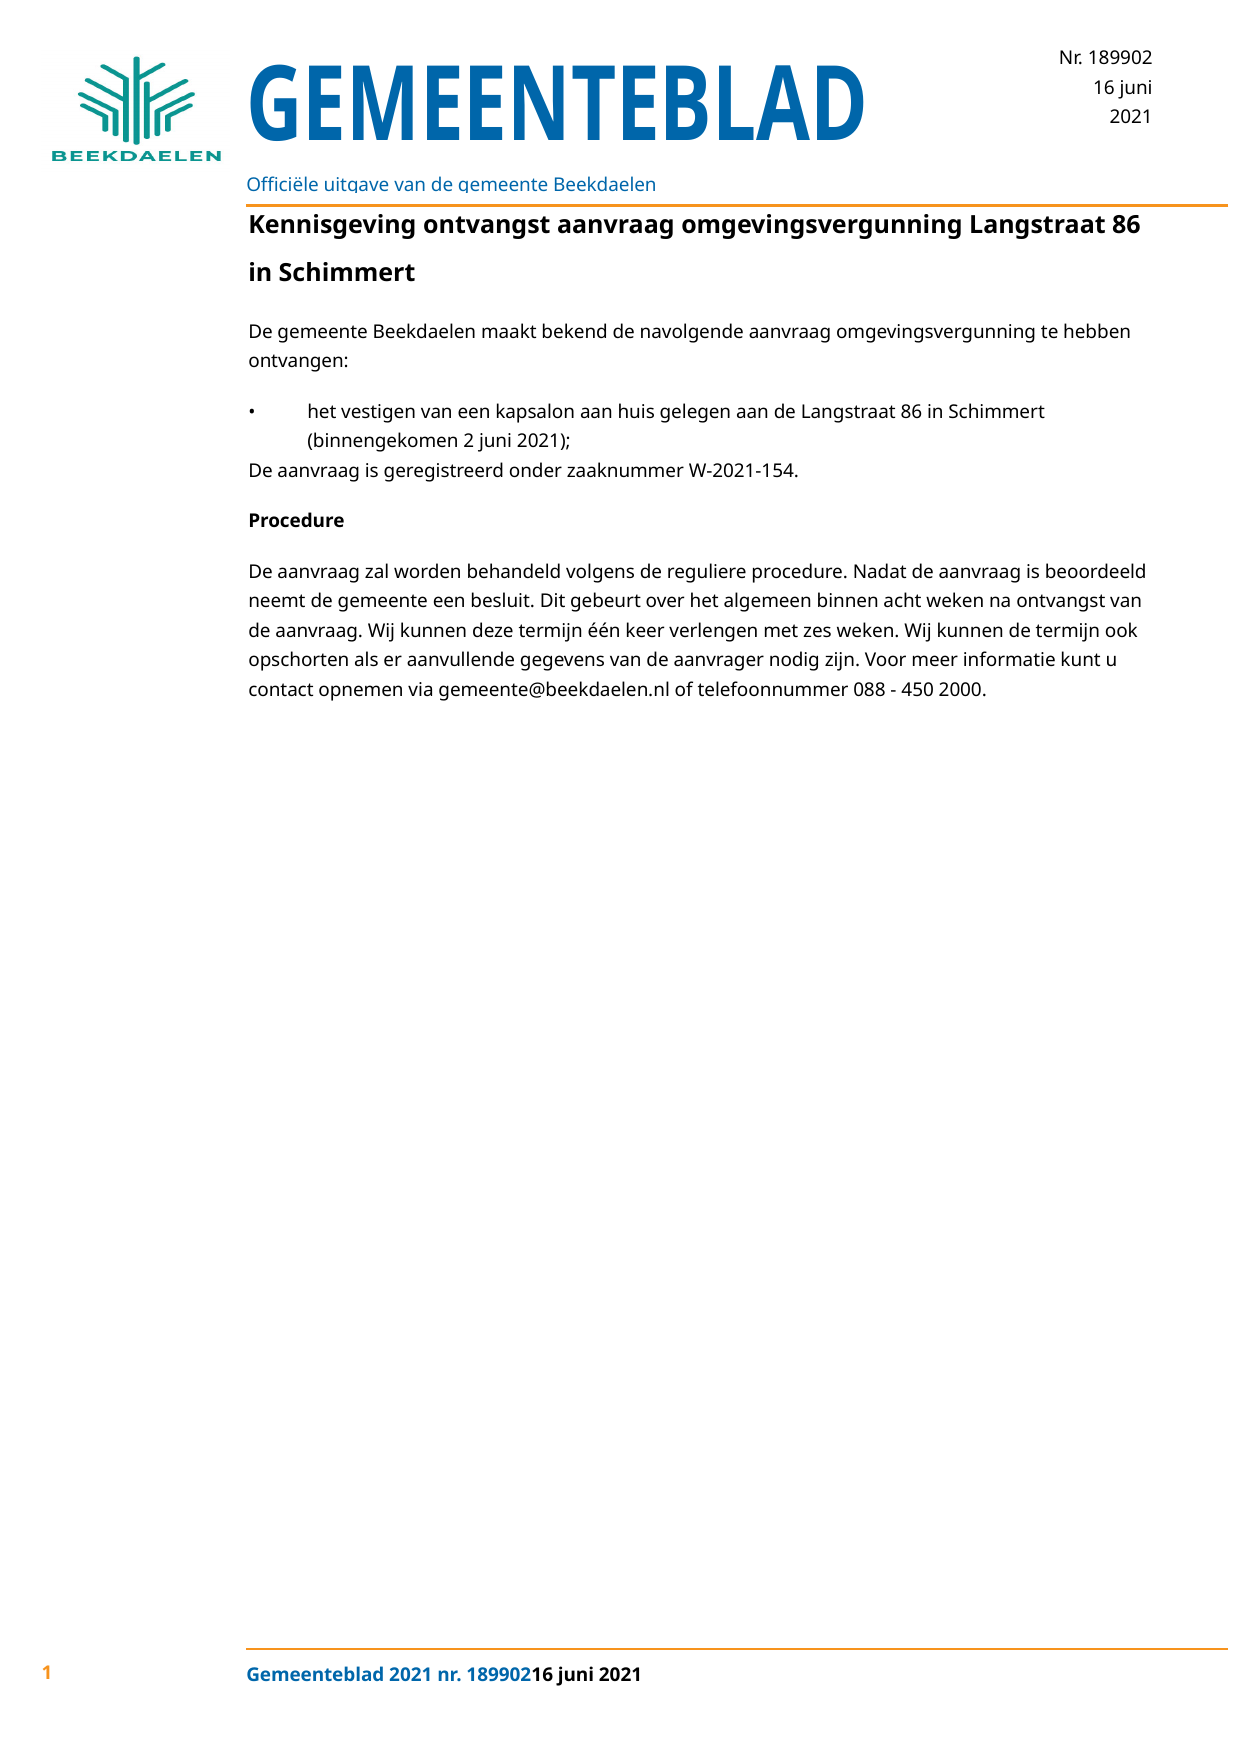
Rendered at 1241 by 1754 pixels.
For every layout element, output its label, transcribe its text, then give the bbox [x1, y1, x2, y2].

text Procedure [248, 507, 1152, 533]
text Kennisgeving ontvangst aanvraag omgevingsvergunning Langstraat 86 in Schimmert [248, 207, 1152, 288]
text De gemeente Beekdaelen maakt bekend de navolgende aanvraag omgevingsvergunning te hebben ontvangen: [248, 318, 1152, 373]
list het vestigen van een kapsalon aan huis gelegen aan de Langstraat 86 in Schimmert (binnengekomen 2 juni 2021); [248, 398, 1152, 453]
text De aanvraag is geregistreerd onder zaaknummer W-2021-154. [248, 457, 1152, 483]
picture [41, 47, 231, 172]
text De aanvraag zal worden behandeld volgens de reguliere procedure. Nadat de aanvraag is beoordeeld neemt de gemeente een besluit. Dit gebeurt over het algemeen binnen acht weken na ontvangst van de aanvraag. Wij kunnen deze termijn één keer verlengen met zes weken. Wij kunnen de termijn ook opschorten als er aanvullende gegevens van de aanvrager nodig zijn. Voor meer informatie kunt u contact opnemen via gemeente@beekdaelen.nl of telefoonnummer 088 - 450 2000. [248, 558, 1152, 702]
